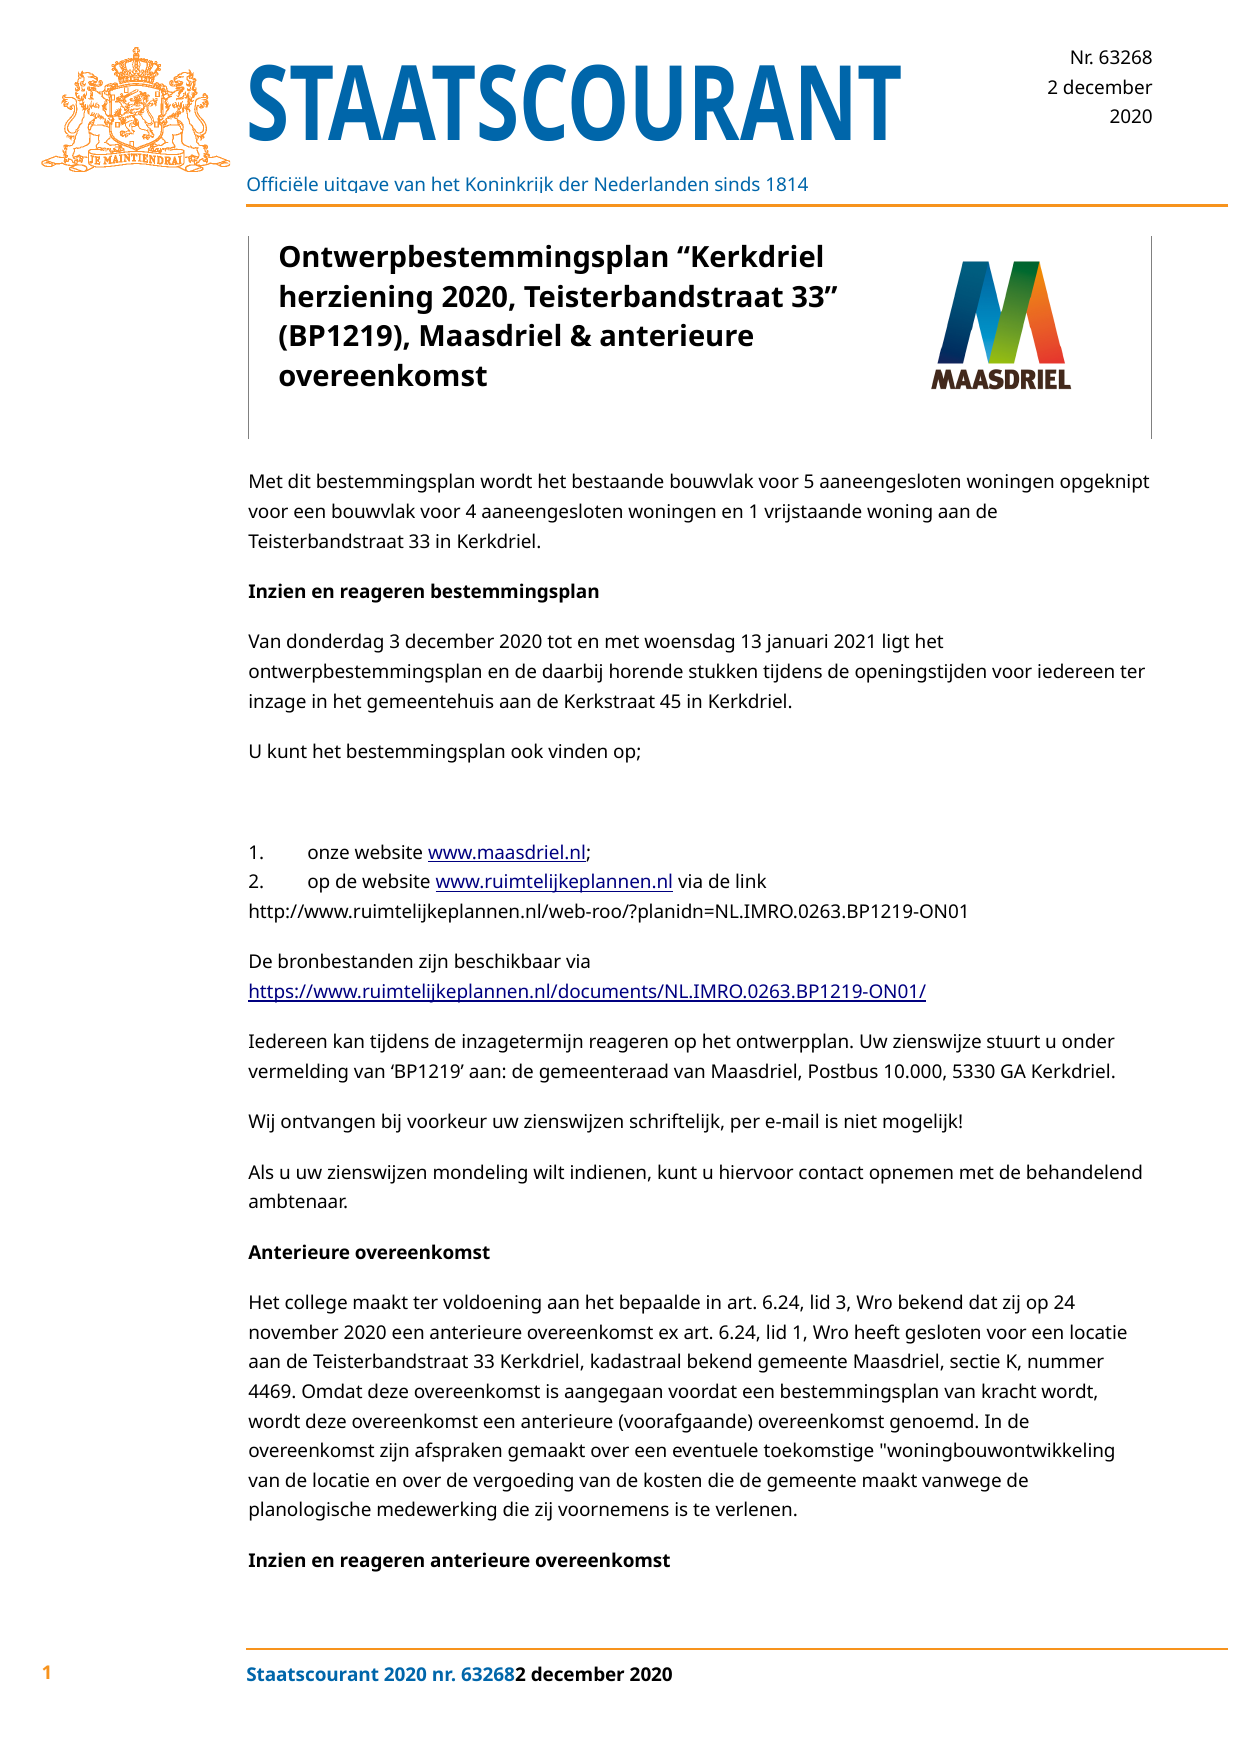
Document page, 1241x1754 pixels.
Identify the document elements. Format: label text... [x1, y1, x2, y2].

list onze website www.maasdriel.nl; [248, 839, 1152, 865]
text Het college maakt ter voldoening aan het bepaalde in art. 6.24, lid 3, Wro bekend dat zij op 24 november 2020 een anterieure overeenkomst ex art. 6.24, lid 1, Wro heeft gesloten voor een locatie aan de Teisterbandstraat 33 Kerkdriel, kadastraal bekend gemeente Maasdriel, sectie K, nummer 4469. Omdat deze overeenkomst is aangegaan voordat een bestemmingsplan van kracht wordt, wordt deze overeenkomst een anterieure (voorafgaande) overeenkomst genoemd. In de overeenkomst zijn afspraken gemaakt over een eventuele toekomstige "woningbouwontwikkeling van de locatie en over de vergoeding van de kosten die de gemeente maakt vanwege de planologische medewerking die zij voornemens is te verlenen. [248, 1289, 1152, 1522]
picture [912, 236, 1090, 414]
text Inzien en reageren bestemmingsplan [248, 578, 1152, 604]
text Met dit bestemmingsplan wordt het bestaande bouwvlak voor 5 aaneengesloten woningen opgeknipt voor een bouwvlak voor 4 aaneengesloten woningen en 1 vrijstaande woning aan de Teisterbandstraat 33 in Kerkdriel. [248, 469, 1152, 553]
text http://www.ruimtelijkeplannen.nl/web-roo/?planidn=NL.IMRO.0263.BP1219-ON01 [248, 898, 1152, 924]
text Iedereen kan tijdens de inzagetermijn reageren op het ontwerpplan. Uw zienswijze stuurt u onder vermelding van ‘BP1219’ aan: de gemeenteraad van Maasdriel, Postbus 10.000, 5330 GA Kerkdriel. [248, 1029, 1152, 1084]
list op de website www.ruimtelijkeplannen.nl via de link [248, 869, 1152, 894]
text Als u uw zienswijzen mondeling wilt indienen, kunt u hiervoor contact opnemen met de behandelend ambtenaar. [248, 1159, 1152, 1214]
text U kunt het bestemmingsplan ook vinden op; [248, 738, 1152, 764]
picture [41, 47, 231, 172]
table_header Ontwerpbestemmingsplan “Kerkdriel herziening 2020, Teisterbandstraat 33” (BP1219), Maasdriel & anterieure overeenkomst [249, 236, 850, 439]
table_header [850, 414, 1151, 439]
table_header [850, 236, 912, 413]
text Van donderdag 3 december 2020 tot en met woensdag 13 januari 2021 ligt het ontwerpbestemmingsplan en de daarbij horende stukken tijdens de openingstijden voor iedereen ter inzage in het gemeentehuis aan de Kerkstraat 45 in Kerkdriel. [248, 629, 1152, 713]
text Anterieure overeenkomst [248, 1239, 1152, 1265]
text De bronbestanden zijn beschikbaar via https://www.ruimtelijkeplannen.nl/documents/NL.IMRO.0263.BP1219-ON01/ [248, 949, 1152, 1004]
text Inzien en reageren anterieure overeenkomst [248, 1547, 1152, 1573]
text Wij ontvangen bij voorkeur uw zienswijzen schriftelijk, per e-mail is niet mogelijk! [248, 1109, 1152, 1134]
table_header [1090, 236, 1151, 413]
